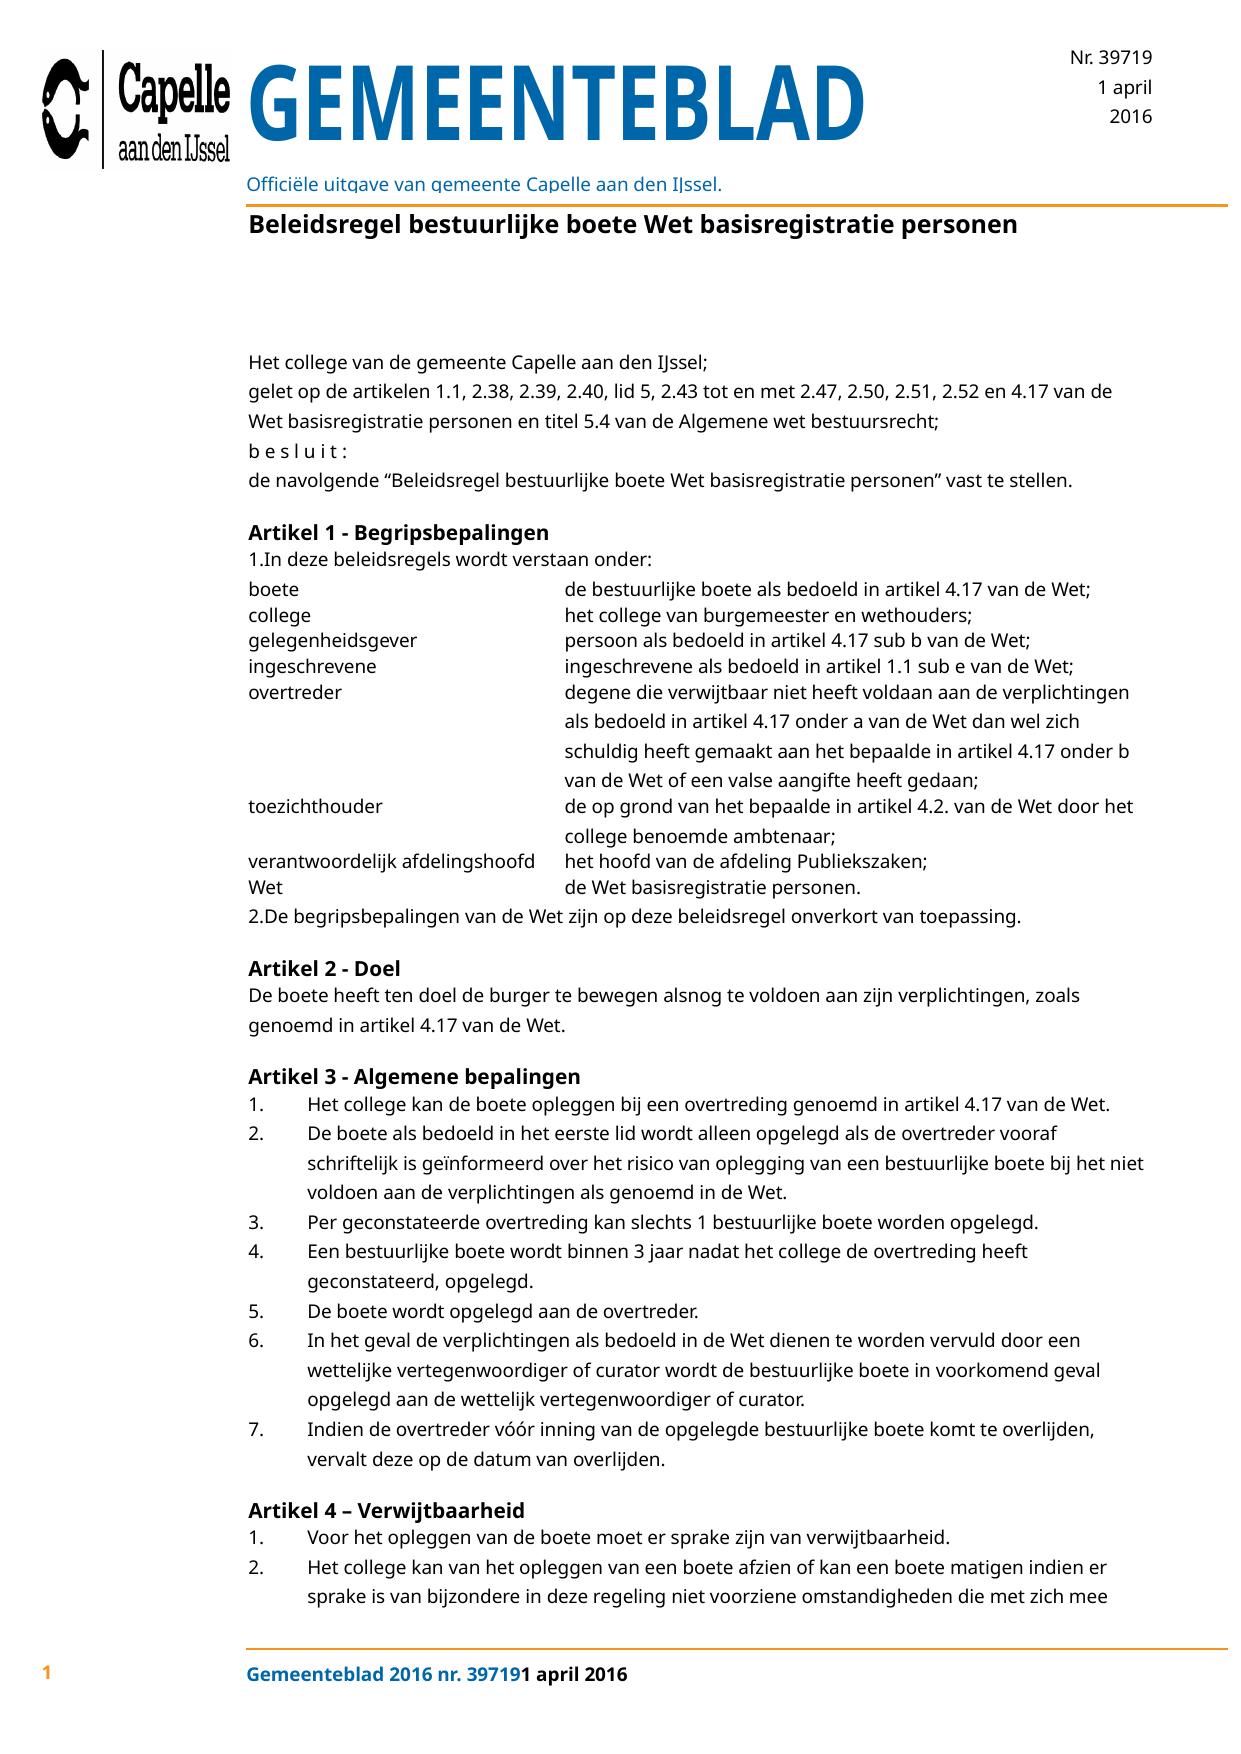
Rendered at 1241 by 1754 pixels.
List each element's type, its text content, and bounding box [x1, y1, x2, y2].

table_cell ingeschrevene [248, 653, 564, 679]
text de navolgende “Beleidsregel bestuurlijke boete Wet basisregistratie personen” vast te stellen. [248, 467, 1152, 493]
list Voor het opleggen van de boete moet er sprake zijn van verwijtbaarheid. [248, 1524, 1152, 1550]
table_cell verantwoordelijk afdelingshoofd [248, 849, 564, 874]
list Per geconstateerde overtreding kan slechts 1 bestuurlijke boete worden opgelegd. [248, 1209, 1152, 1235]
text b e s l u i t : [248, 438, 1152, 464]
list Het college kan van het opleggen van een boete afzien of kan een boete matigen indien er sprake is van bijzondere in deze regeling niet voorziene omstandigheden die met zich mee [248, 1554, 1152, 1609]
table_cell Wet [248, 875, 564, 900]
list In het geval de verplichtingen als bedoeld in de Wet dienen te worden vervuld door een wettelijke vertegenwoordiger of curator wordt de bestuurlijke boete in voorkomend geval opgelegd aan de wettelijk vertegenwoordiger of curator. [248, 1327, 1152, 1412]
table_cell het college van burgemeester en wethouders; [564, 602, 1152, 627]
table_cell college [248, 602, 564, 627]
list Indien de overtreder vóór inning van de opgelegde bestuurlijke boete komt te overlijden, vervalt deze op de datum van overlijden. [248, 1416, 1152, 1471]
table_header de bestuurlijke boete als bedoeld in artikel 4.17 van de Wet; [564, 576, 1152, 602]
table_cell de op grond van het bepaalde in artikel 4.2. van de Wet door het college benoemde ambtenaar; [564, 794, 1152, 849]
text gelet op de artikelen 1.1, 2.38, 2.39, 2.40, lid 5, 2.43 tot en met 2.47, 2.50, 2.51, 2.52 en 4.17 van de [248, 379, 1152, 404]
text De boete heeft ten doel de burger te bewegen alsnog te voldoen aan zijn verplichtingen, zoals genoemd in artikel 4.17 van de Wet. [248, 982, 1152, 1038]
list De boete wordt opgelegd aan de overtreder. [248, 1298, 1152, 1323]
table_cell persoon als bedoeld in artikel 4.17 sub b van de Wet; [564, 628, 1152, 653]
table_cell de Wet basisregistratie personen. [564, 875, 1152, 900]
text 1.In deze beleidsregels wordt verstaan onder: [248, 546, 1152, 572]
table_header boete [248, 576, 564, 602]
table_cell ingeschrevene als bedoeld in artikel 1.1 sub e van de Wet; [564, 653, 1152, 679]
table_cell overtreder [248, 679, 564, 793]
picture [41, 47, 231, 172]
list Een bestuurlijke boete wordt binnen 3 jaar nadat het college de overtreding heeft geconstateerd, opgelegd. [248, 1239, 1152, 1294]
text Artikel 3 - Algemene bepalingen [248, 1062, 1152, 1091]
text Artikel 2 - Doel [248, 954, 1152, 982]
text Artikel 1 - Begripsbepalingen [248, 518, 1152, 546]
table_cell toezichthouder [248, 794, 564, 849]
text 2.De begripsbepalingen van de Wet zijn op deze beleidsregel onverkort van toepassing. [248, 903, 1152, 929]
table_cell gelegenheidsgever [248, 628, 564, 653]
text Artikel 4 – Verwijtbaarheid [248, 1496, 1152, 1524]
text Beleidsregel bestuurlijke boete Wet basisregistratie personen [248, 207, 1152, 241]
table_cell het hoofd van de afdeling Publiekszaken; [564, 849, 1152, 874]
text Het college van de gemeente Capelle aan den IJssel; [248, 349, 1152, 375]
text Wet basisregistratie personen en titel 5.4 van de Algemene wet bestuursrecht; [248, 408, 1152, 434]
table_cell degene die verwijtbaar niet heeft voldaan aan de verplichtingen als bedoeld in artikel 4.17 onder a van de Wet dan wel zich schuldig heeft gemaakt aan het bepaalde in artikel 4.17 onder b van de Wet of een valse aangifte heeft gedaan; [564, 679, 1152, 793]
list Het college kan de boete opleggen bij een overtreding genoemd in artikel 4.17 van de Wet. [248, 1091, 1152, 1116]
list De boete als bedoeld in het eerste lid wordt alleen opgelegd als de overtreder vooraf schriftelijk is geïnformeerd over het risico van oplegging van een bestuurlijke boete bij het niet voldoen aan de verplichtingen als genoemd in de Wet. [248, 1120, 1152, 1205]
